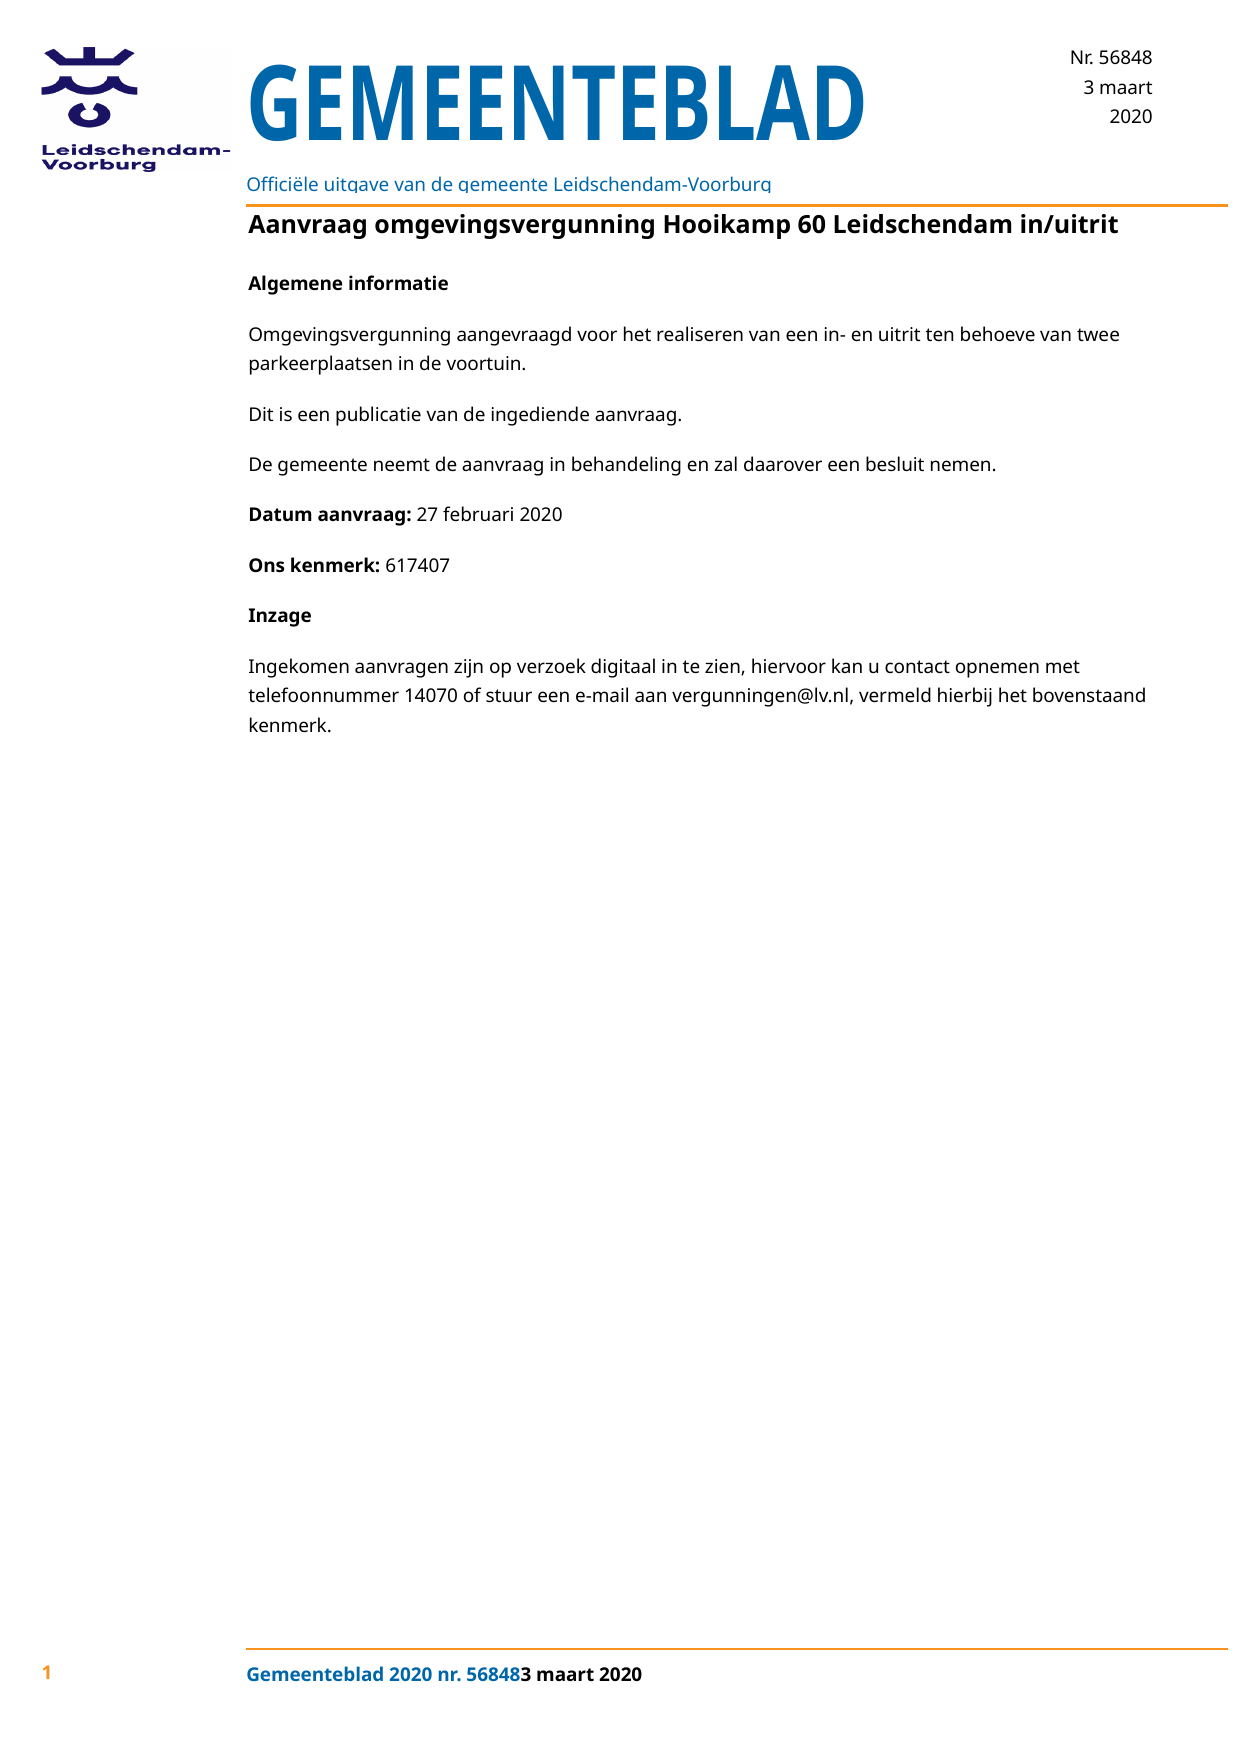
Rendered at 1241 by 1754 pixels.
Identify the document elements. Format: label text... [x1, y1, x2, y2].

text Algemene informatie [248, 270, 1152, 296]
text Dit is een publicatie van de ingediende aanvraag. [248, 401, 1152, 426]
text Ons kenmerk: 617407 [248, 552, 1152, 578]
text Aanvraag omgevingsvergunning Hooikamp 60 Leidschendam in/uitrit [248, 207, 1152, 241]
text Datum aanvraag: 27 februari 2020 [248, 502, 1152, 527]
picture [41, 47, 231, 172]
text Omgevingsvergunning aangevraagd voor het realiseren van een in- en uitrit ten behoeve van twee parkeerplaatsen in de voortuin. [248, 321, 1152, 376]
text De gemeente neemt de aanvraag in behandeling en zal daarover een besluit nemen. [248, 451, 1152, 477]
text Ingekomen aanvragen zijn op verzoek digitaal in te zien, hiervoor kan u contact opnemen met telefoonnummer 14070 of stuur een e-mail aan vergunningen@lv.nl, vermeld hierbij het bovenstaand kenmerk. [248, 653, 1152, 738]
text Inzage [248, 602, 1152, 628]
